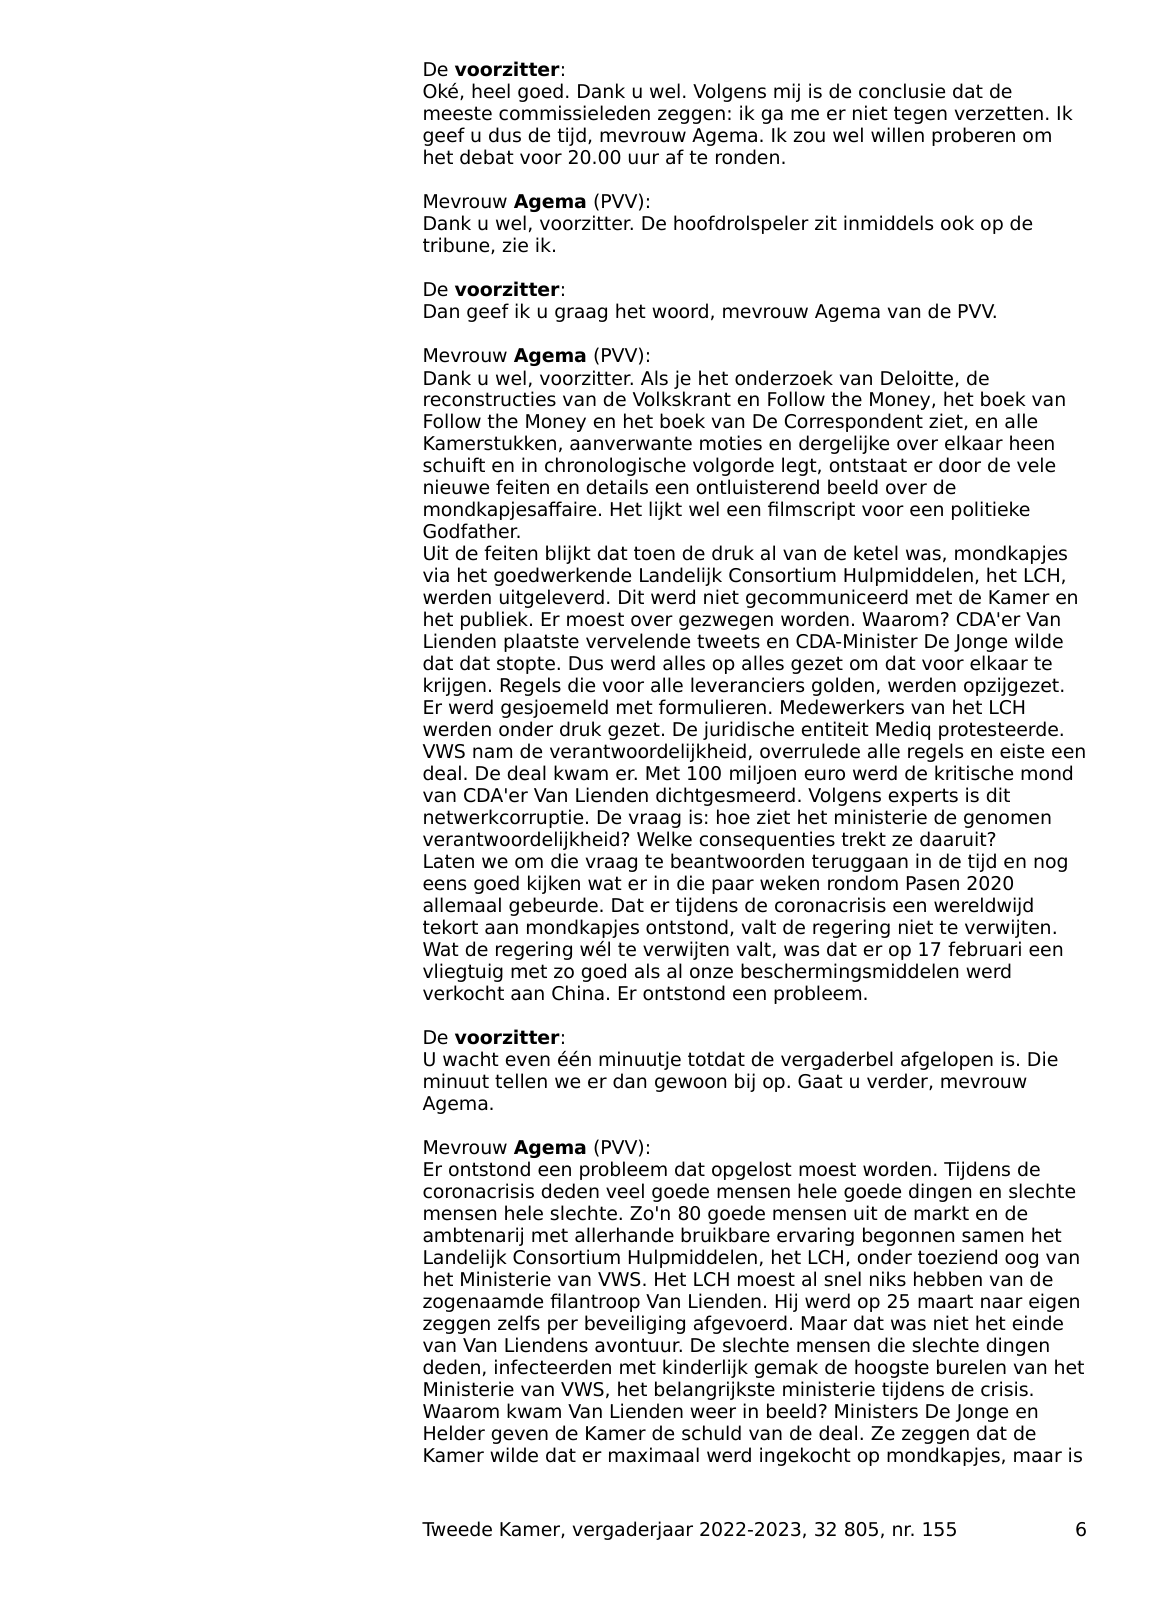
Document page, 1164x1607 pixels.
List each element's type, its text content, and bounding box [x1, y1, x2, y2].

text Mevrouw Agema (PVV): [422, 345, 1087, 367]
text Waarom kwam Van Lienden weer in beeld? Ministers De Jonge en Helder geven de Kamer de schuld van de deal. Ze zeggen dat de Kamer wilde dat er maximaal werd ingekocht op mondkapjes, maar is [422, 1401, 1087, 1467]
text Laten we om die vraag te beantwoorden teruggaan in de tijd en nog eens goed kijken wat er in die paar weken rondom Pasen 2020 allemaal gebeurde. Dat er tijdens de coronacrisis een wereldwijd tekort aan mondkapjes ontstond, valt de regering niet te verwijten. Wat de regering wél te verwijten valt, was dat er op 17 februari een vliegtuig met zo goed als al onze beschermingsmiddelen werd verkocht aan China. Er ontstond een probleem. [422, 851, 1087, 1005]
text Mevrouw Agema (PVV): [422, 1137, 1087, 1159]
text Dan geef ik u graag het woord, mevrouw Agema van de PVV. [422, 301, 1087, 323]
text U wacht even één minuutje totdat de vergaderbel afgelopen is. Die minuut tellen we er dan gewoon bij op. Gaat u verder, mevrouw Agema. [422, 1049, 1087, 1115]
text Uit de feiten blijkt dat toen de druk al van de ketel was, mondkapjes via het goedwerkende Landelijk Consortium Hulpmiddelen, het LCH, werden uitgeleverd. Dit werd niet gecommuniceerd met de Kamer en het publiek. Er moest over gezwegen worden. Waarom? CDA'er Van Lienden plaatste vervelende tweets en CDA-Minister De Jonge wilde dat dat stopte. Dus werd alles op alles gezet om dat voor elkaar te krijgen. Regels die voor alle leveranciers golden, werden opzijgezet. Er werd gesjoemeld met formulieren. Medewerkers van het LCH werden onder druk gezet. De juridische entiteit Mediq protesteerde. VWS nam de verantwoordelijkheid, overrulede alle regels en eiste een deal. De deal kwam er. Met 100 miljoen euro werd de kritische mond van CDA'er Van Lienden dichtgesmeerd. Volgens experts is dit netwerkcorruptie. De vraag is: hoe ziet het ministerie de genomen verantwoordelijkheid? Welke consequenties trekt ze daaruit? [422, 543, 1087, 851]
text Mevrouw Agema (PVV): [422, 191, 1087, 213]
text Er ontstond een probleem dat opgelost moest worden. Tijdens de coronacrisis deden veel goede mensen hele goede dingen en slechte mensen hele slechte. Zo'n 80 goede mensen uit de markt en de ambtenarij met allerhande bruikbare ervaring begonnen samen het Landelijk Consortium Hulpmiddelen, het LCH, onder toeziend oog van het Ministerie van VWS. Het LCH moest al snel niks hebben van de zogenaamde filantroop Van Lienden. Hij werd op 25 maart naar eigen zeggen zelfs per beveiliging afgevoerd. Maar dat was niet het einde van Van Liendens avontuur. De slechte mensen die slechte dingen deden, infecteerden met kinderlijk gemak de hoogste burelen van het Ministerie van VWS, het belangrijkste ministerie tijdens de crisis. [422, 1159, 1087, 1401]
text Dank u wel, voorzitter. De hoofdrolspeler zit inmiddels ook op de tribune, zie ik. [422, 213, 1087, 257]
text De voorzitter: [422, 1027, 1087, 1049]
text De voorzitter: [422, 59, 1087, 81]
text De voorzitter: [422, 279, 1087, 301]
text Oké, heel goed. Dank u wel. Volgens mij is de conclusie dat de meeste commissieleden zeggen: ik ga me er niet tegen verzetten. Ik geef u dus de tijd, mevrouw Agema. Ik zou wel willen proberen om het debat voor 20.00 uur af te ronden. [422, 81, 1087, 169]
text Dank u wel, voorzitter. Als je het onderzoek van Deloitte, de reconstructies van de Volkskrant en Follow the Money, het boek van Follow the Money en het boek van De Correspondent ziet, en alle Kamerstukken, aanverwante moties en dergelijke over elkaar heen schuift en in chronologische volgorde legt, ontstaat er door de vele nieuwe feiten en details een ontluisterend beeld over de mondkapjesaffaire. Het lijkt wel een filmscript voor een politieke Godfather. [422, 367, 1087, 543]
